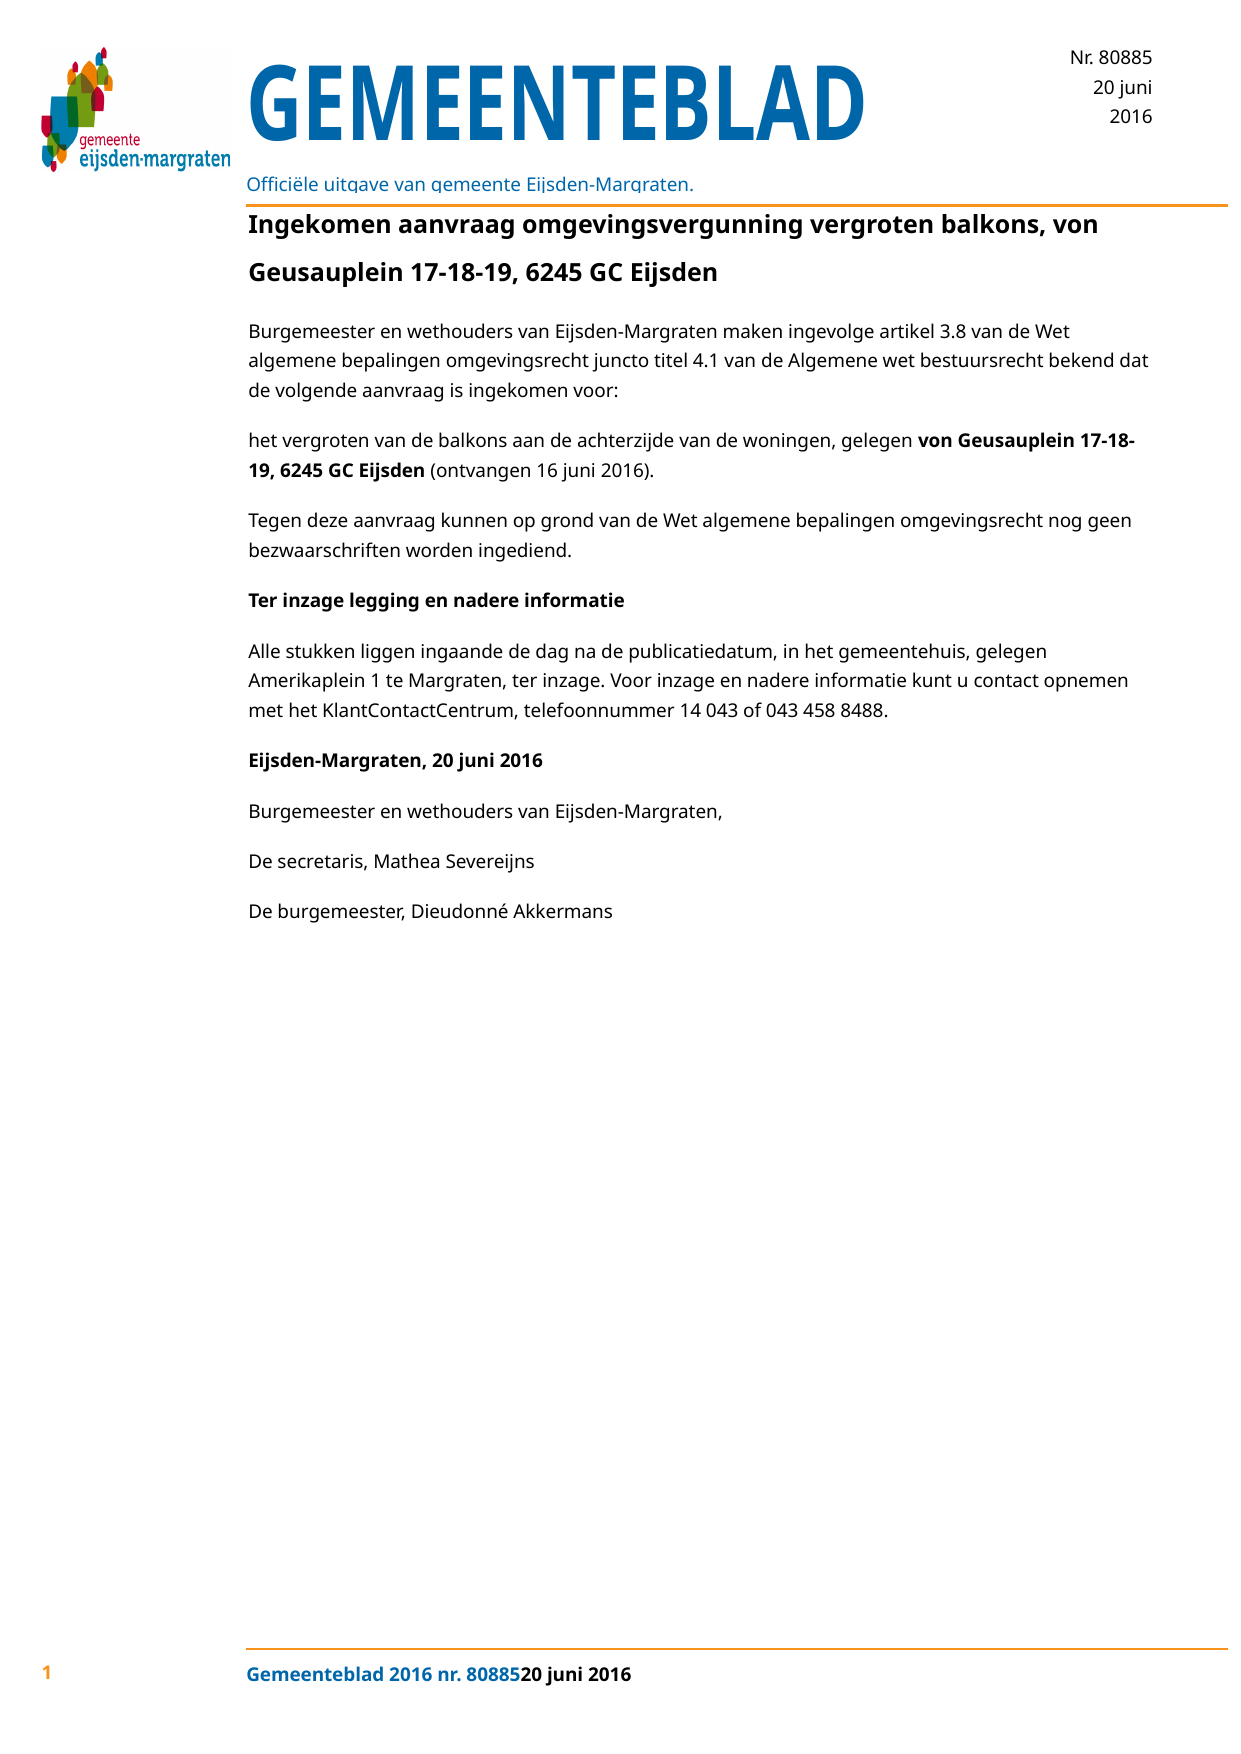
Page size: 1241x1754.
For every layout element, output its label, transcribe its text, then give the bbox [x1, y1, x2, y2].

text De burgemeester, Dieudonné Akkermans [248, 899, 1152, 924]
text Ingekomen aanvraag omgevingsvergunning vergroten balkons, von Geusauplein 17-18-19, 6245 GC Eijsden [248, 207, 1152, 288]
text De secretaris, Mathea Severeijns [248, 848, 1152, 874]
text Tegen deze aanvraag kunnen op grond van de Wet algemene bepalingen omgevingsrecht nog geen bezwaarschriften worden ingediend. [248, 507, 1152, 563]
text Burgemeester en wethouders van Eijsden-Margraten maken ingevolge artikel 3.8 van de Wet algemene bepalingen omgevingsrecht juncto titel 4.1 van de Algemene wet bestuursrecht bekend dat de volgende aanvraag is ingekomen voor: [248, 318, 1152, 403]
text Ter inzage legging en nadere informatie [248, 587, 1152, 613]
text Alle stukken liggen ingaande de dag na de publicatiedatum, in het gemeentehuis, gelegen Amerikaplein 1 te Margraten, ter inzage. Voor inzage en nadere informatie kunt u contact opnemen met het KlantContactCentrum, telefoonnummer 14 043 of 043 458 8488. [248, 638, 1152, 723]
text het vergroten van de balkons aan de achterzijde van de woningen, gelegen von Geusauplein 17-18-19, 6245 GC Eijsden (ontvangen 16 juni 2016). [248, 427, 1152, 483]
text Eijsden-Margraten, 20 juni 2016 [248, 747, 1152, 773]
picture [41, 47, 231, 172]
text Burgemeester en wethouders van Eijsden-Margraten, [248, 798, 1152, 824]
